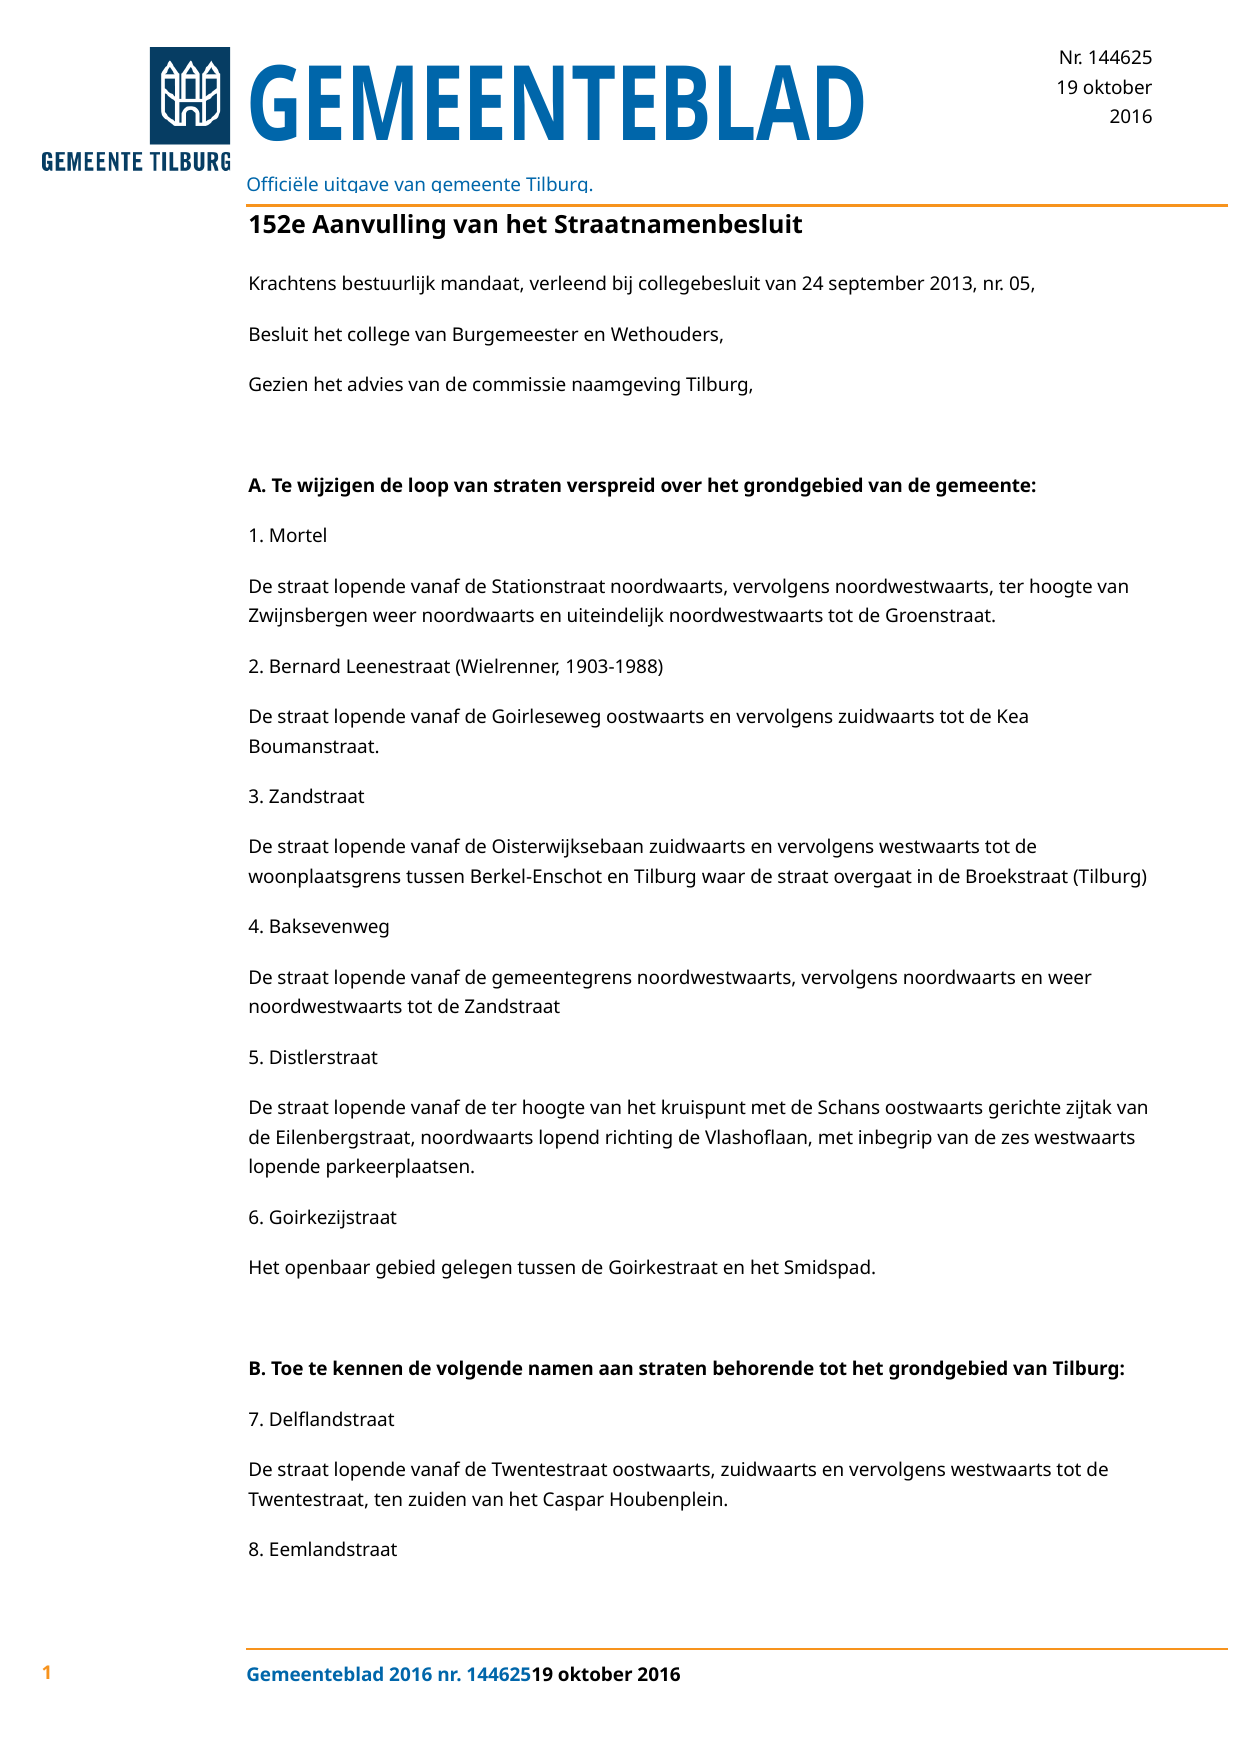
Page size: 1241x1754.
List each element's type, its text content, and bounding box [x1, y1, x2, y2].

text B. Toe te kennen de volgende namen aan straten behorende tot het grondgebied van Tilburg: [248, 1355, 1152, 1381]
text Krachtens bestuurlijk mandaat, verleend bij collegebesluit van 24 september 2013, nr. 05, [248, 270, 1152, 296]
text De straat lopende vanaf de ter hoogte van het kruispunt met de Schans oostwaarts gerichte zijtak van de Eilenbergstraat, noordwaarts lopend richting de Vlashoflaan, met inbegrip van de zes westwaarts lopende parkeerplaatsen. [248, 1094, 1152, 1179]
text 6. Goirkezijstraat [248, 1204, 1152, 1230]
picture [41, 47, 231, 172]
text 2. Bernard Leenestraat (Wielrenner, 1903-1988) [248, 653, 1152, 678]
text Gezien het advies van de commissie naamgeving Tilburg, [248, 371, 1152, 397]
text A. Te wijzigen de loop van straten verspreid over het grondgebied van de gemeente: [248, 472, 1152, 498]
text Het openbaar gebied gelegen tussen de Goirkestraat en het Smidspad. [248, 1254, 1152, 1280]
text De straat lopende vanaf de Stationstraat noordwaarts, vervolgens noordwestwaarts, ter hoogte van Zwijnsbergen weer noordwaarts en uiteindelijk noordwestwaarts tot de Groenstraat. [248, 573, 1152, 628]
text 7. Delflandstraat [248, 1406, 1152, 1431]
text 4. Baksevenweg [248, 914, 1152, 939]
text De straat lopende vanaf de Twentestraat oostwaarts, zuidwaarts en vervolgens westwaarts tot de Twentestraat, ten zuiden van het Caspar Houbenplein. [248, 1456, 1152, 1511]
text 5. Distlerstraat [248, 1044, 1152, 1070]
text 3. Zandstraat [248, 783, 1152, 809]
text De straat lopende vanaf de Oisterwijksebaan zuidwaarts en vervolgens westwaarts tot de woonplaatsgrens tussen Berkel-Enschot en Tilburg waar de straat overgaat in de Broekstraat (Tilburg) [248, 834, 1152, 889]
text 152e Aanvulling van het Straatnamenbesluit [248, 207, 1152, 241]
text Besluit het college van Burgemeester en Wethouders, [248, 321, 1152, 346]
text De straat lopende vanaf de gemeentegrens noordwestwaarts, vervolgens noordwaarts en weer noordwestwaarts tot de Zandstraat [248, 964, 1152, 1019]
text De straat lopende vanaf de Goirleseweg oostwaarts en vervolgens zuidwaarts tot de Kea Boumanstraat. [248, 703, 1152, 758]
text 1. Mortel [248, 522, 1152, 548]
text 8. Eemlandstraat [248, 1536, 1152, 1562]
